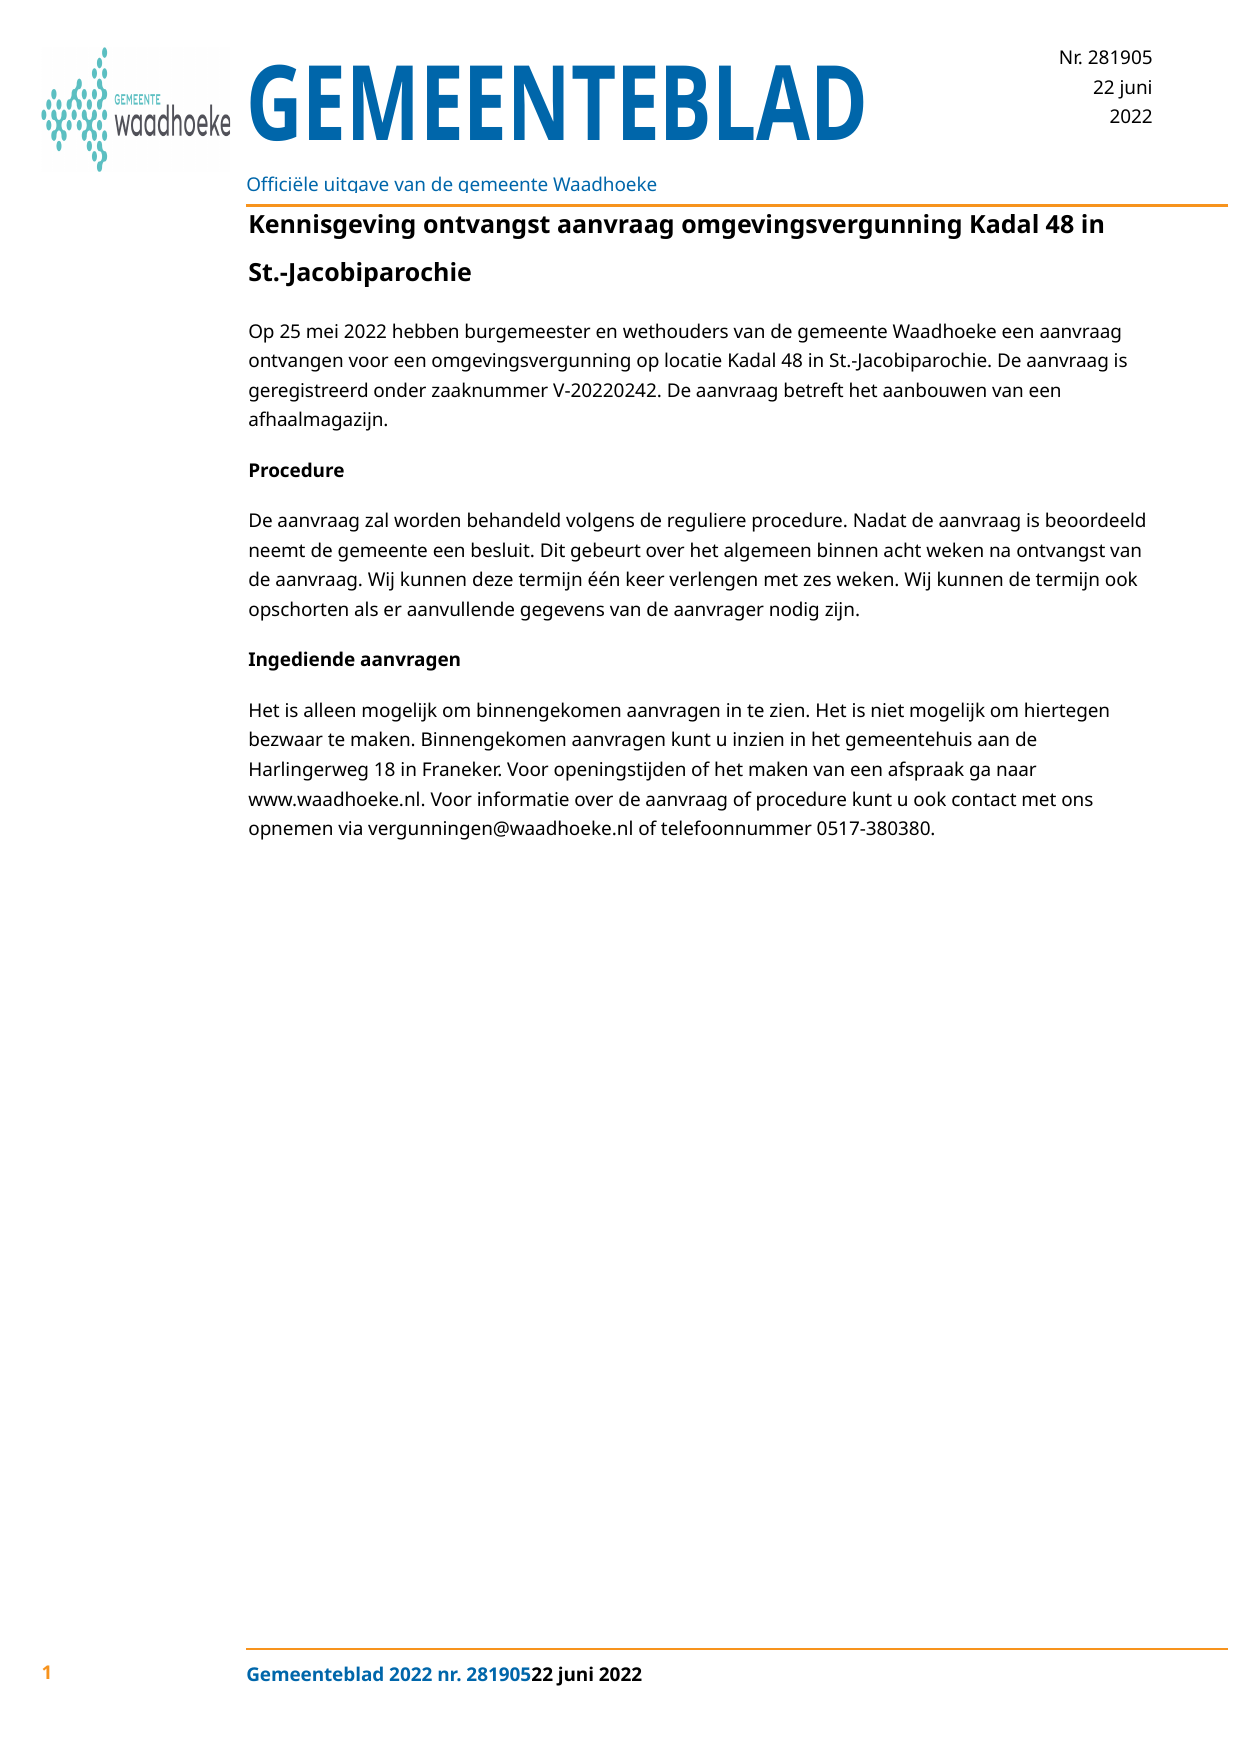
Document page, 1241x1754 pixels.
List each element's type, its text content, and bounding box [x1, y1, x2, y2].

text Kennisgeving ontvangst aanvraag omgevingsvergunning Kadal 48 in St.-Jacobiparochie [248, 207, 1152, 288]
text Procedure [248, 457, 1152, 483]
text Ingediende aanvragen [248, 647, 1152, 672]
picture [41, 47, 231, 172]
text Op 25 mei 2022 hebben burgemeester en wethouders van de gemeente Waadhoeke een aanvraag ontvangen voor een omgevingsvergunning op locatie Kadal 48 in St.-Jacobiparochie. De aanvraag is geregistreerd onder zaaknummer V-20220242. De aanvraag betreft het aanbouwen van een afhaalmagazijn. [248, 318, 1152, 432]
text De aanvraag zal worden behandeld volgens de reguliere procedure. Nadat de aanvraag is beoordeeld neemt de gemeente een besluit. Dit gebeurt over het algemeen binnen acht weken na ontvangst van de aanvraag. Wij kunnen deze termijn één keer verlengen met zes weken. Wij kunnen de termijn ook opschorten als er aanvullende gegevens van de aanvrager nodig zijn. [248, 507, 1152, 622]
text Het is alleen mogelijk om binnengekomen aanvragen in te zien. Het is niet mogelijk om hiertegen bezwaar te maken. Binnengekomen aanvragen kunt u inzien in het gemeentehuis aan de Harlingerweg 18 in Franeker. Voor openingstijden of het maken van een afspraak ga naar www.waadhoeke.nl. Voor informatie over de aanvraag of procedure kunt u ook contact met ons opnemen via vergunningen@waadhoeke.nl of telefoonnummer 0517-380380. [248, 697, 1152, 841]
